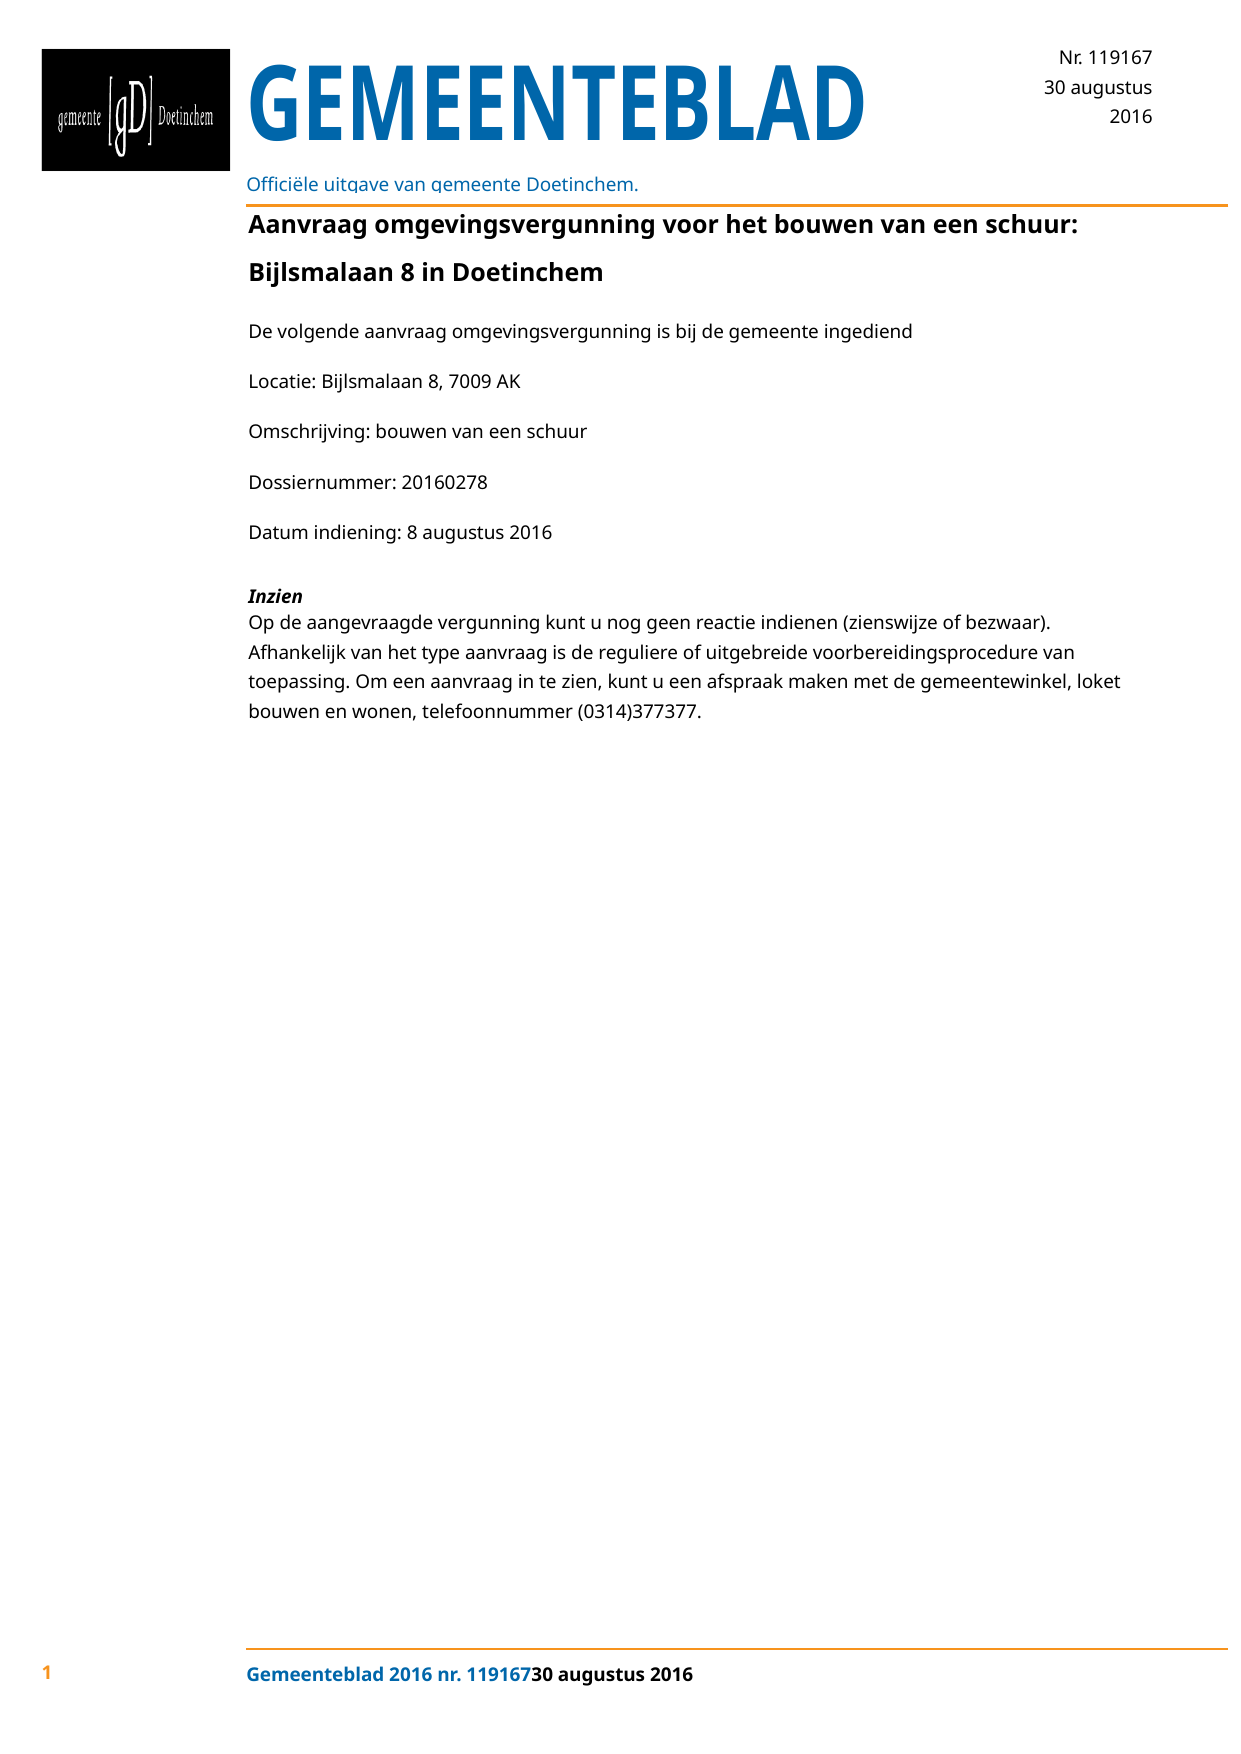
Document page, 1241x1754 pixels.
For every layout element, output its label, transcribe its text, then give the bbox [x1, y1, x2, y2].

text Omschrijving: bouwen van een schuur [248, 419, 1152, 444]
text Op de aangevraagde vergunning kunt u nog geen reactie indienen (zienswijze of bezwaar). Afhankelijk van het type aanvraag is de reguliere of uitgebreide voorbereidingsprocedure van toepassing. Om een aanvraag in te zien, kunt u een afspraak maken met de gemeentewinkel, loket bouwen en wonen, telefoonnummer (0314)377377. [248, 609, 1152, 724]
text Dossiernummer: 20160278 [248, 469, 1152, 495]
text Aanvraag omgevingsvergunning voor het bouwen van een schuur: Bijlsmalaan 8 in Doetinchem [248, 207, 1152, 288]
text De volgende aanvraag omgevingsvergunning is bij de gemeente ingediend [248, 318, 1152, 344]
text Inzien [248, 583, 1152, 609]
picture [41, 47, 231, 172]
text Locatie: Bijlsmalaan 8, 7009 AK [248, 368, 1152, 394]
text Datum indiening: 8 augustus 2016 [248, 519, 1152, 545]
